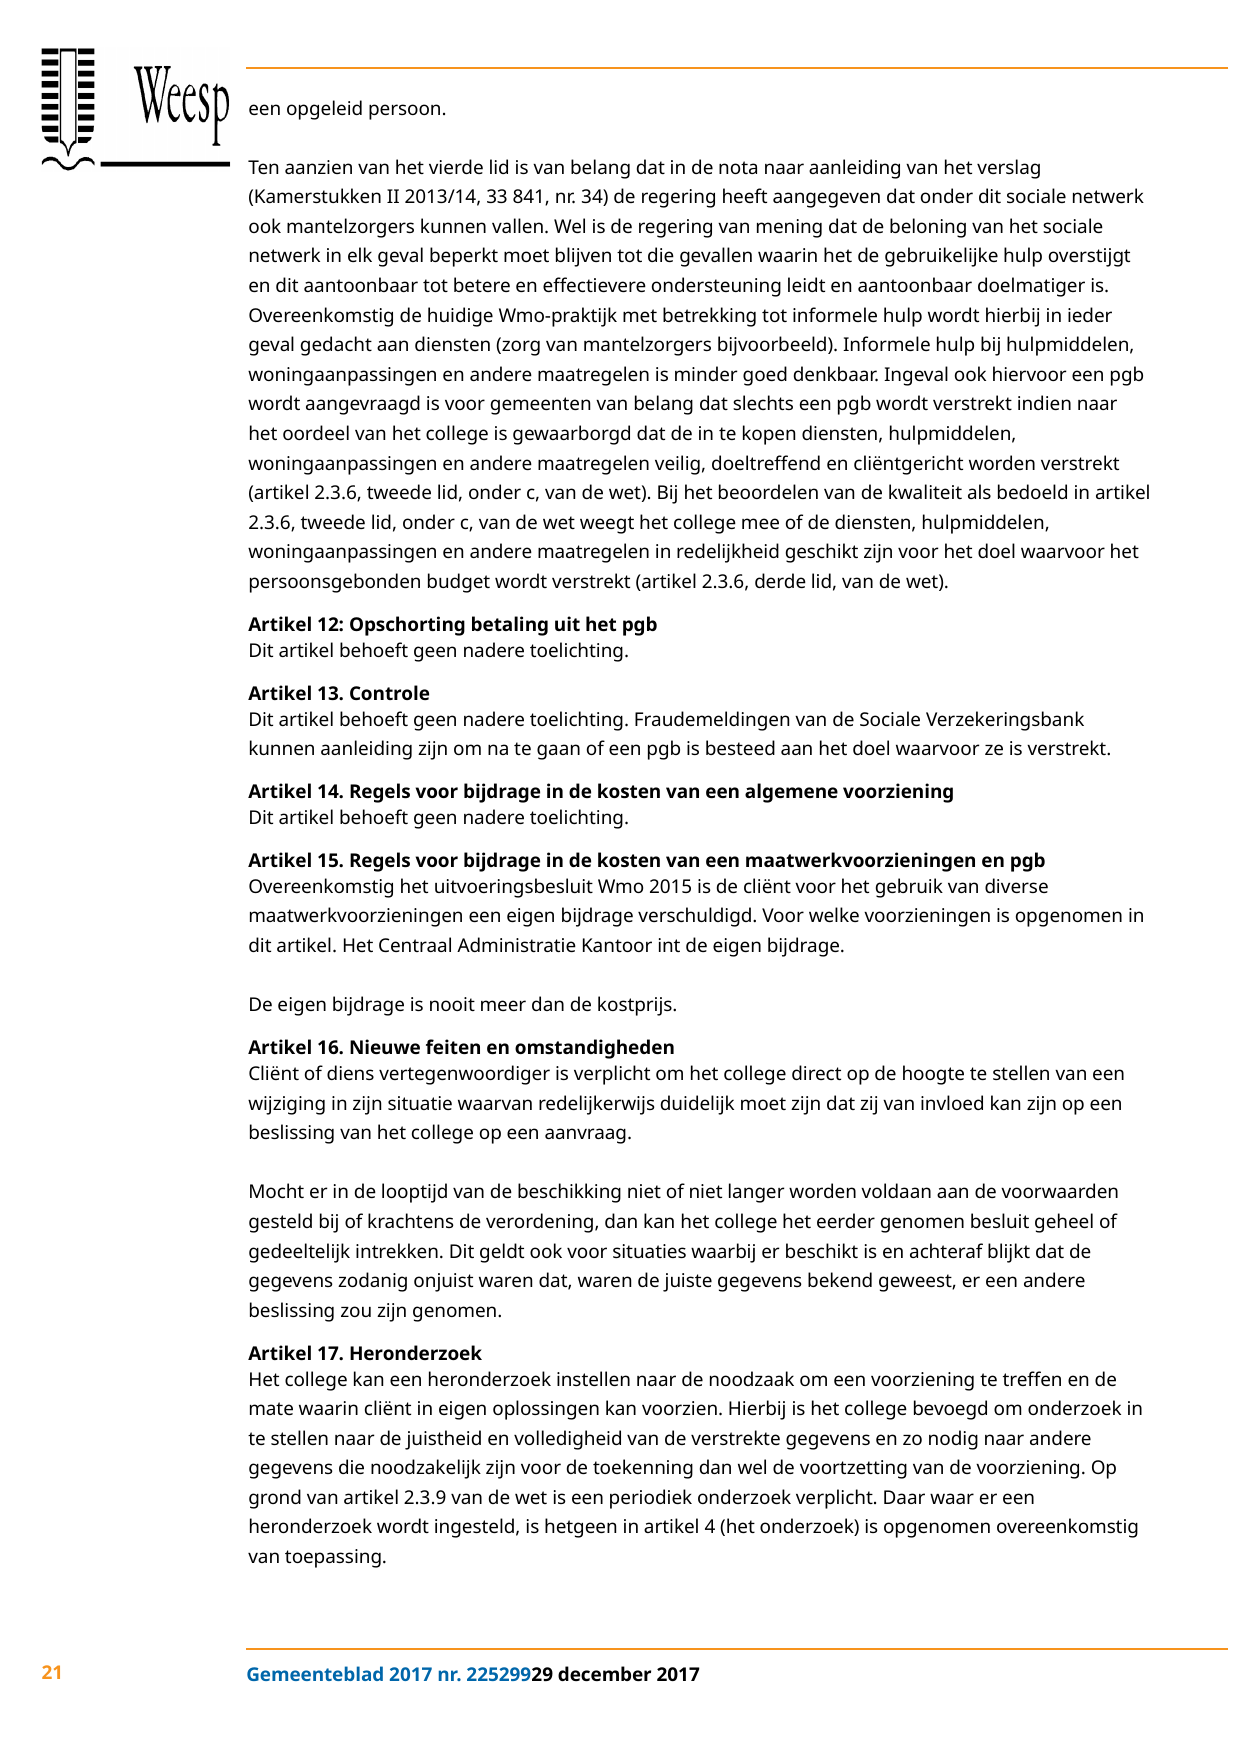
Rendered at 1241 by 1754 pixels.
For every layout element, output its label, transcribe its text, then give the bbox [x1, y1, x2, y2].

text Artikel 12: Opschorting betaling uit het pgb [248, 611, 1152, 637]
text Dit artikel behoeft geen nadere toelichting. [248, 637, 1152, 663]
text Artikel 14. Regels voor bijdrage in de kosten van een algemene voorziening [248, 778, 1152, 804]
text Dit artikel behoeft geen nadere toelichting. [248, 804, 1152, 830]
text Cliënt of diens vertegenwoordiger is verplicht om het college direct op de hoogte te stellen van een wijziging in zijn situatie waarvan redelijkerwijs duidelijk moet zijn dat zij van invloed kan zijn op een beslissing van het college op een aanvraag. [248, 1060, 1152, 1145]
text Artikel 13. Controle [248, 680, 1152, 706]
text Overeenkomstig het uitvoeringsbesluit Wmo 2015 is de cliënt voor het gebruik van diverse maatwerkvoorzieningen een eigen bijdrage verschuldigd. Voor welke voorzieningen is opgenomen in dit artikel. Het Centraal Administratie Kantoor int de eigen bijdrage. [248, 873, 1152, 958]
text een opgeleid persoon. [248, 95, 1152, 121]
text Mocht er in de looptijd van de beschikking niet of niet langer worden voldaan aan de voorwaarden gesteld bij of krachtens de verordening, dan kan het college het eerder genomen besluit geheel of gedeeltelijk intrekken. Dit geldt ook voor situaties waarbij er beschikt is en achteraf blijkt dat de gegevens zodanig onjuist waren dat, waren de juiste gegevens bekend geweest, er een andere beslissing zou zijn genomen. [248, 1179, 1152, 1323]
text Artikel 17. Heronderzoek [248, 1340, 1152, 1366]
text Het college kan een heronderzoek instellen naar de noodzaak om een voorziening te treffen en de mate waarin cliënt in eigen oplossingen kan voorzien. Hierbij is het college bevoegd om onderzoek in te stellen naar de juistheid en volledigheid van de verstrekte gegevens en zo nodig naar andere gegevens die noodzakelijk zijn voor de toekenning dan wel de voortzetting van de voorziening. Op grond van artikel 2.3.9 van de wet is een periodiek onderzoek verplicht. Daar waar er een heronderzoek wordt ingesteld, is hetgeen in artikel 4 (het onderzoek) is opgenomen overeenkomstig van toepassing. [248, 1366, 1152, 1569]
text Artikel 15. Regels voor bijdrage in de kosten van een maatwerkvoorzieningen en pgb [248, 847, 1152, 873]
text Artikel 16. Nieuwe feiten en omstandigheden [248, 1034, 1152, 1060]
text Ten aanzien van het vierde lid is van belang dat in de nota naar aanleiding van het verslag (Kamerstukken II 2013/14, 33 841, nr. 34) de regering heeft aangegeven dat onder dit sociale netwerk ook mantelzorgers kunnen vallen. Wel is de regering van mening dat de beloning van het sociale netwerk in elk geval beperkt moet blijven tot die gevallen waarin het de gebruikelijke hulp overstijgt en dit aantoonbaar tot betere en effectievere ondersteuning leidt en aantoonbaar doelmatiger is. Overeenkomstig de huidige Wmo-praktijk met betrekking tot informele hulp wordt hierbij in ieder geval gedacht aan diensten (zorg van mantelzorgers bijvoorbeeld). Informele hulp bij hulpmiddelen, woningaanpassingen en andere maatregelen is minder goed denkbaar. Ingeval ook hiervoor een pgb wordt aangevraagd is voor gemeenten van belang dat slechts een pgb wordt verstrekt indien naar het oordeel van het college is gewaarborgd dat de in te kopen diensten, hulpmiddelen, woningaanpassingen en andere maatregelen veilig, doeltreffend en cliëntgericht worden verstrekt (artikel 2.3.6, tweede lid, onder c, van de wet). Bij het beoordelen van de kwaliteit als bedoeld in artikel 2.3.6, tweede lid, onder c, van de wet weegt het college mee of de diensten, hulpmiddelen, woningaanpassingen en andere maatregelen in redelijkheid geschikt zijn voor het doel waarvoor het persoonsgebonden budget wordt verstrekt (artikel 2.3.6, derde lid, van de wet). [248, 154, 1152, 594]
text De eigen bijdrage is nooit meer dan de kostprijs. [248, 991, 1152, 1017]
text Dit artikel behoeft geen nadere toelichting. Fraudemeldingen van de Sociale Verzekeringsbank kunnen aanleiding zijn om na te gaan of een pgb is besteed aan het doel waarvoor ze is verstrekt. [248, 706, 1152, 761]
picture [41, 47, 231, 172]
